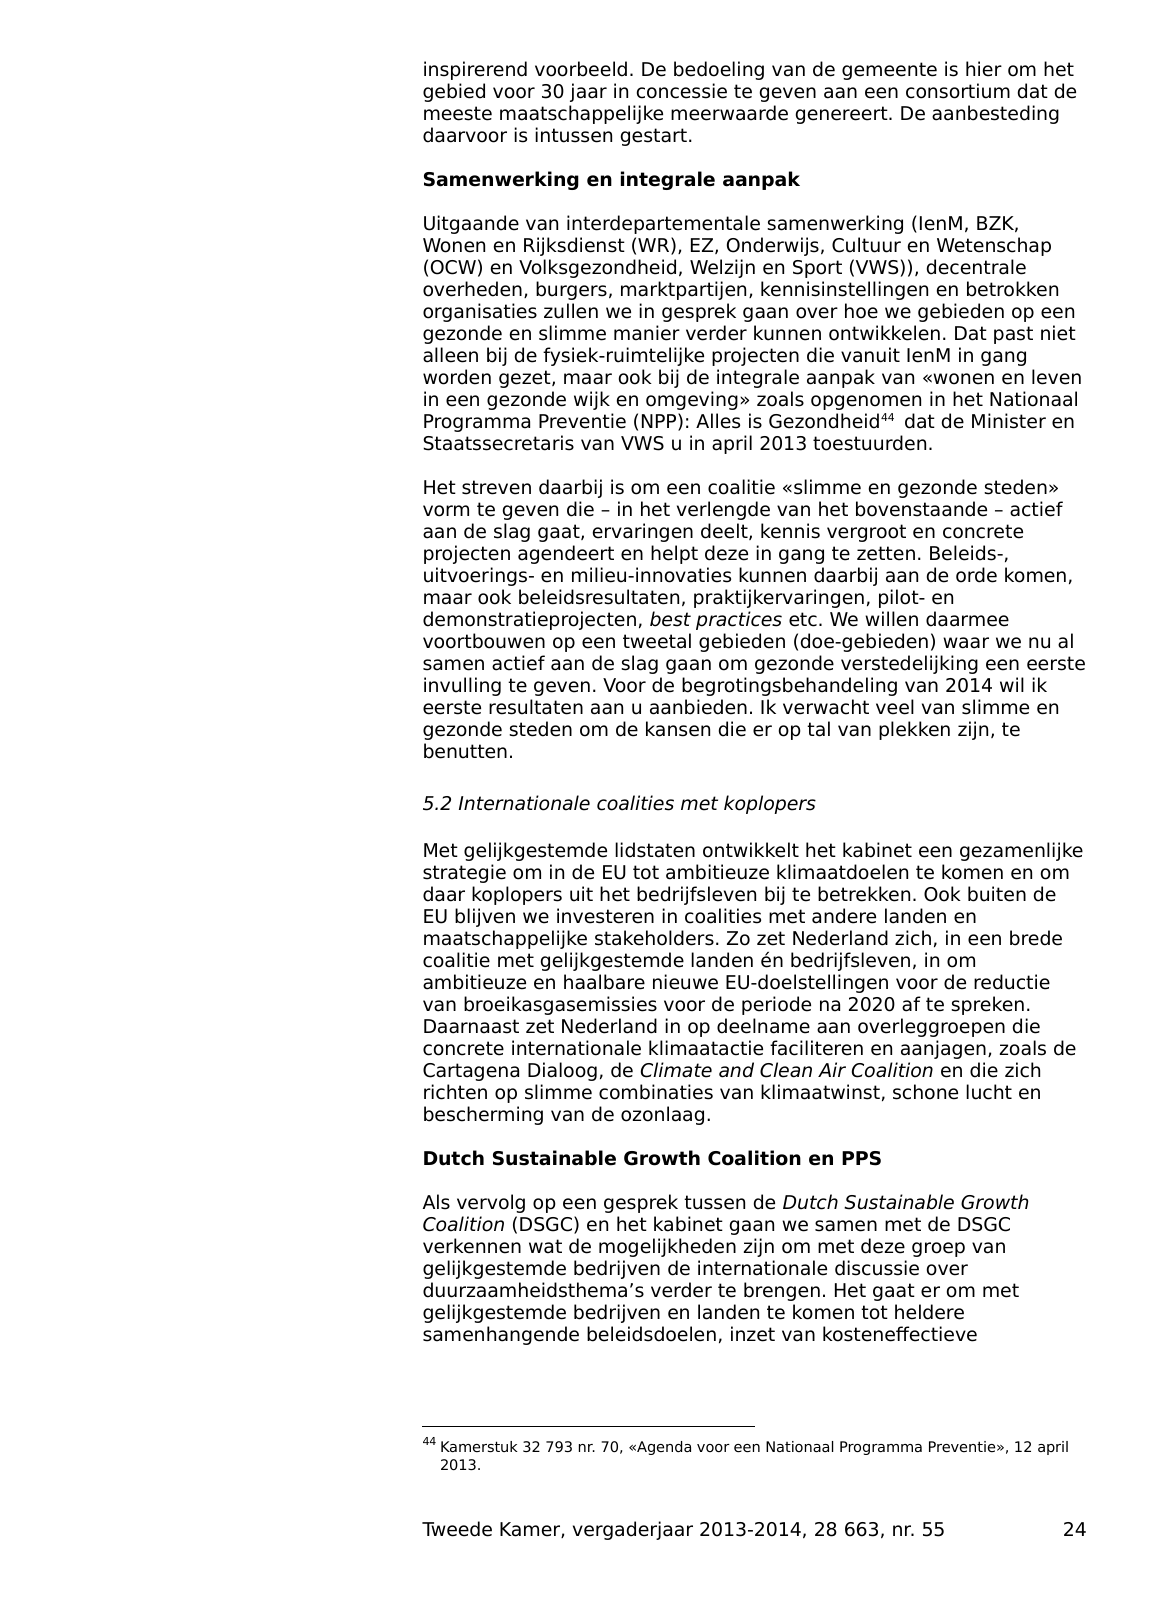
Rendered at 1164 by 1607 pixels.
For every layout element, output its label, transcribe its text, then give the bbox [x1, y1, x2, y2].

subtitle 5.2 Internationale coalities met koplopers [422, 793, 1087, 815]
subtitle Dutch Sustainable Growth Coalition en PPS [422, 1148, 1087, 1170]
text Met gelijkgestemde lidstaten ontwikkelt het kabinet een gezamenlijke strategie om in de EU tot ambitieuze klimaatdoelen te komen en om daar koplopers uit het bedrijfsleven bij te betrekken. Ook buiten de EU blijven we investeren in coalities met andere landen en maatschappelijke stakeholders. Zo zet Nederland zich, in een brede coalitie met gelijkgestemde landen én bedrijfsleven, in om ambitieuze en haalbare nieuwe EU-doelstellingen voor de reductie van broeikasgasemissies voor de periode na 2020 af te spreken. Daarnaast zet Nederland in op deelname aan overleggroepen die concrete internationale klimaatactie faciliteren en aanjagen, zoals de Cartagena Dialoog, de Climate and Clean Air Coalition en die zich richten op slimme combinaties van klimaatwinst, schone lucht en bescherming van de ozonlaag. [422, 840, 1087, 1126]
text Kamerstuk 32 793 nr. 70, «Agenda voor een Nationaal Programma Preventie», 12 april 2013. [422, 1435, 1087, 1474]
subtitle Samenwerking en integrale aanpak [422, 169, 1087, 191]
text Uitgaande van interdepartementale samenwerking (IenM, BZK, Wonen en Rijksdienst (WR), EZ, Onderwijs, Cultuur en Wetenschap (OCW) en Volksgezondheid, Welzijn en Sport (VWS)), decentrale overheden, burgers, marktpartijen, kennisinstellingen en betrokken organisaties zullen we in gesprek gaan over hoe we gebieden op een gezonde en slimme manier verder kunnen ontwikkelen. Dat past niet alleen bij de fysiek-ruimtelijke projecten die vanuit IenM in gang worden gezet, maar ook bij de integrale aanpak van «wonen en leven in een gezonde wijk en omgeving» zoals opgenomen in het Nationaal Programma Preventie (NPP): Alles is Gezondheid dat de Minister en Staatssecretaris van VWS u in april 2013 toestuurden. [422, 213, 1087, 455]
text Het streven daarbij is om een coalitie «slimme en gezonde steden» vorm te geven die – in het verlengde van het bovenstaande – actief aan de slag gaat, ervaringen deelt, kennis vergroot en concrete projecten agendeert en helpt deze in gang te zetten. Beleids-, uitvoerings- en milieu-innovaties kunnen daarbij aan de orde komen, maar ook beleidsresultaten, praktijkervaringen, pilot- en demonstratieprojecten, best practices etc. We willen daarmee voortbouwen op een tweetal gebieden (doe-gebieden) waar we nu al samen actief aan de slag gaan om gezonde verstedelijking een eerste invulling te geven. Voor de begrotingsbehandeling van 2014 wil ik eerste resultaten aan u aanbieden. Ik verwacht veel van slimme en gezonde steden om de kansen die er op tal van plekken zijn, te benutten. [422, 477, 1087, 763]
text inspirerend voorbeeld. De bedoeling van de gemeente is hier om het gebied voor 30 jaar in concessie te geven aan een consortium dat de meeste maatschappelijke meerwaarde genereert. De aanbesteding daarvoor is intussen gestart. [422, 59, 1087, 147]
text Als vervolg op een gesprek tussen de Dutch Sustainable Growth Coalition (DSGC) en het kabinet gaan we samen met de DSGC verkennen wat de mogelijkheden zijn om met deze groep van gelijkgestemde bedrijven de internationale discussie over duurzaamheidsthema’s verder te brengen. Het gaat er om met gelijkgestemde bedrijven en landen te komen tot heldere samenhangende beleidsdoelen, inzet van kosteneffectieve [422, 1192, 1087, 1346]
